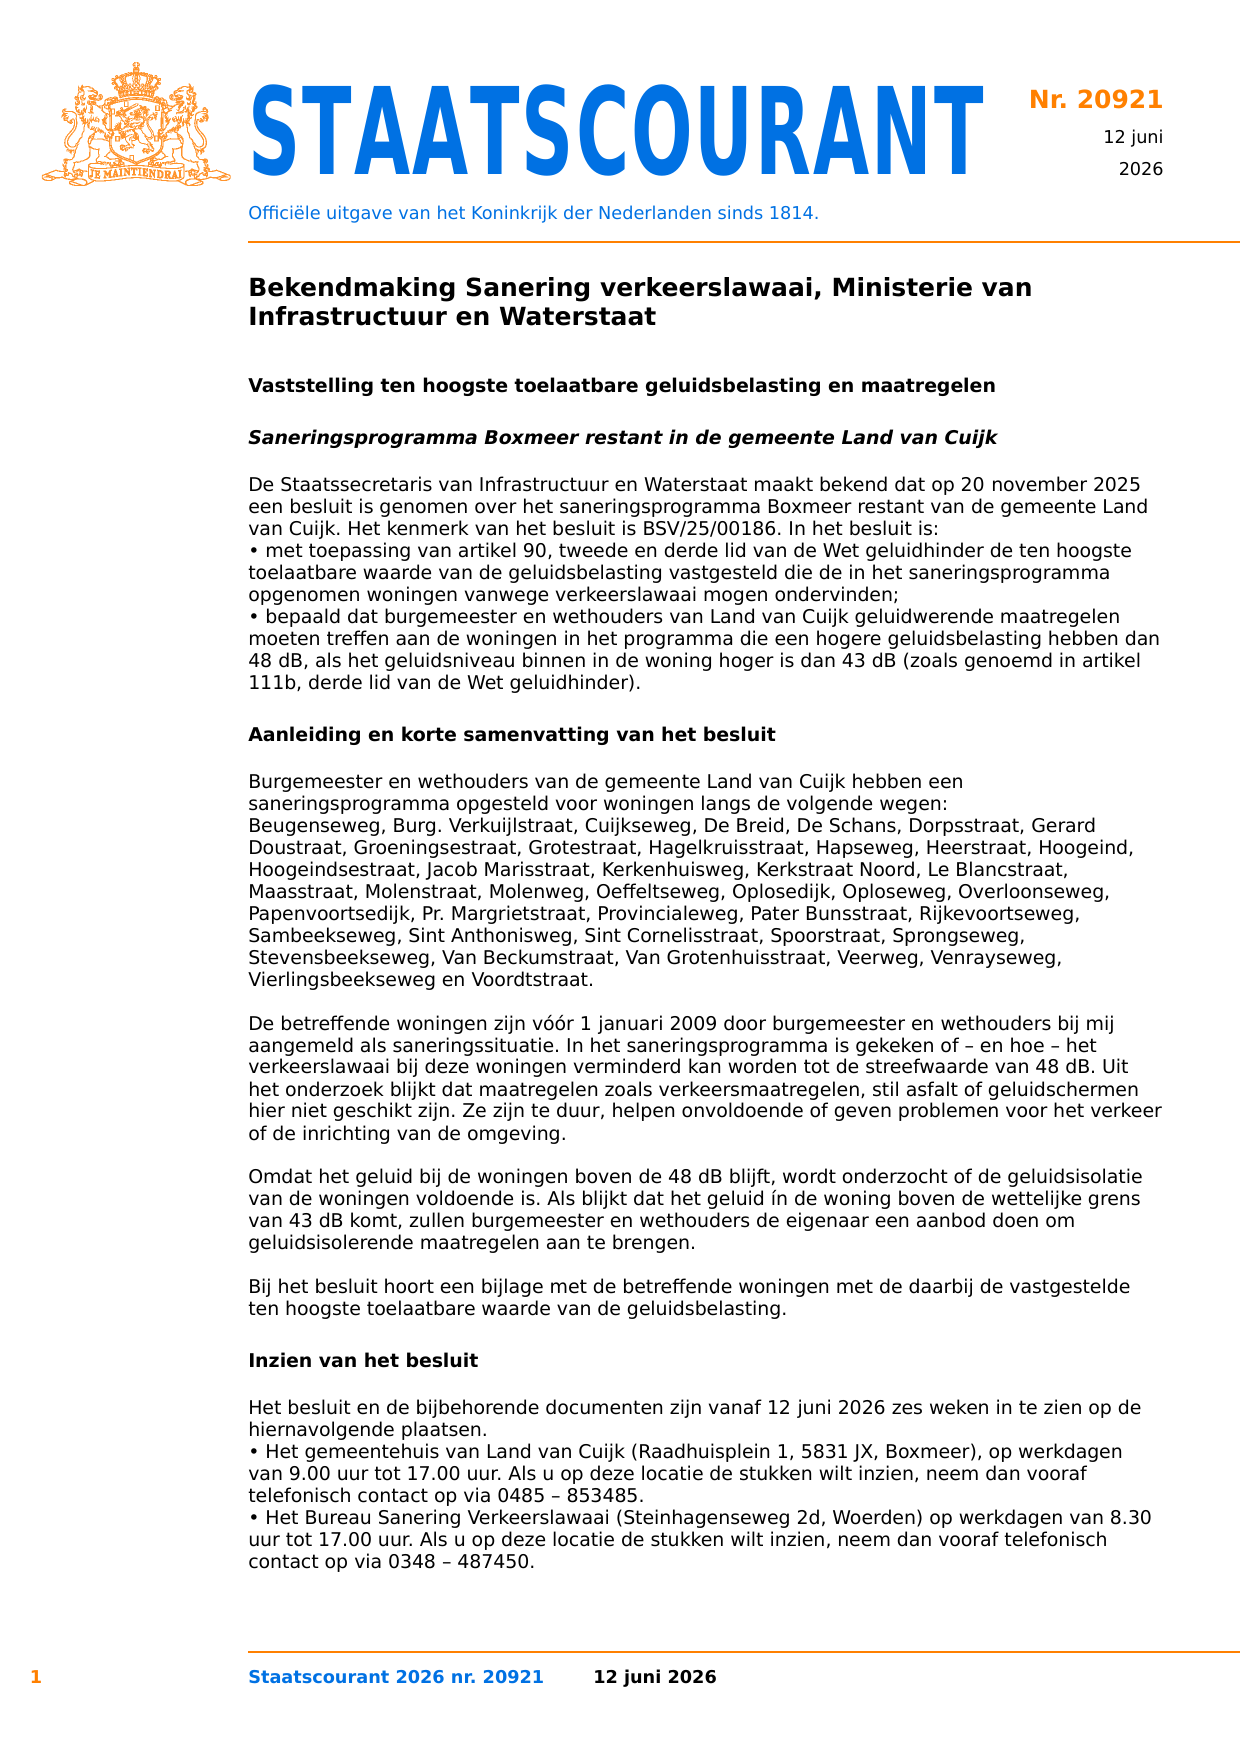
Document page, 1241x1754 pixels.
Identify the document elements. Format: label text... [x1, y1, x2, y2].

table_cell 12 juni [998, 121, 1240, 153]
text Bij het besluit hoort een bijlage met de betreffende woningen met de daarbij de vastgestelde ten hoogste toelaatbare waarde van de geluidsbelasting. [248, 1276, 1163, 1320]
text Beugenseweg, Burg. Verkuijlstraat, Cuijkseweg, De Breid, De Schans, Dorpsstraat, Gerard Doustraat, Groeningsestraat, Grotestraat, Hagelkruisstraat, Hapseweg, Heerstraat, Hoogeind, Hoogeindsestraat, Jacob Marisstraat, Kerkenhuisweg, Kerkstraat Noord, Le Blancstraat, Maasstraat, Molenstraat, Molenweg, Oeffeltseweg, Oplosedijk, Oploseweg, Overloonseweg, Papenvoortsedijk, Pr. Margrietstraat, Provincialeweg, Pater Bunsstraat, Rijkevoortseweg, Sambeekseweg, Sint Anthonisweg, Sint Cornelisstraat, Spoorstraat, Sprongseweg, Stevensbeekseweg, Van Beckumstraat, Van Grotenhuisstraat, Veerweg, Venrayseweg, Vierlingsbeekseweg en Voordtstraat. [248, 815, 1163, 991]
subtitle Saneringsprogramma Boxmeer restant in de gemeente Land van Cuijk [248, 427, 1163, 449]
table_cell Officiële uitgave van het Koninkrijk der Nederlanden sinds 1814. [248, 203, 1240, 241]
text • bepaald dat burgemeester en wethouders van Land van Cuijk geluidwerende maatregelen moeten treffen aan de woningen in het programma die een hogere geluidsbelasting hebben dan 48 dB, als het geluidsniveau binnen in de woning hoger is dan 43 dB (zoals genoemd in artikel 111b, derde lid van de Wet geluidhinder). [248, 606, 1163, 694]
text Het besluit en de bijbehorende documenten zijn vanaf 12 juni 2026 zes weken in te zien op de hiernavolgende plaatsen. [248, 1397, 1163, 1441]
picture [41, 62, 231, 186]
table_header Nr. 20921 [998, 62, 1240, 121]
subtitle Aanleiding en korte samenvatting van het besluit [248, 724, 1163, 746]
table_cell 2026 [998, 153, 1240, 203]
table_header [25, 62, 248, 241]
text Omdat het geluid bij de woningen boven de 48 dB blijft, wordt onderzocht of de geluidsisolatie van de woningen voldoende is. Als blijkt dat het geluid ín de woning boven de wettelijke grens van 43 dB komt, zullen burgemeester en wethouders de eigenaar een aanbod doen om geluidsisolerende maatregelen aan te brengen. [248, 1166, 1163, 1254]
text Burgemeester en wethouders van de gemeente Land van Cuijk hebben een saneringsprogramma opgesteld voor woningen langs de volgende wegen: [248, 771, 1163, 815]
subtitle Inzien van het besluit [248, 1350, 1163, 1372]
text • met toepassing van artikel 90, tweede en derde lid van de Wet geluidhinder de ten hoogste toelaatbare waarde van de geluidsbelasting vastgesteld die de in het saneringsprogramma opgenomen woningen vanwege verkeerslawaai mogen ondervinden; [248, 540, 1163, 606]
table_header STAATSCOURANT [248, 62, 998, 203]
text De Staatssecretaris van Infrastructuur en Waterstaat maakt bekend dat op 20 november 2025 een besluit is genomen over het saneringsprogramma Boxmeer restant van de gemeente Land van Cuijk. Het kenmerk van het besluit is BSV/25/00186. In het besluit is: [248, 474, 1163, 540]
subtitle Bekendmaking Sanering verkeerslawaai, Ministerie van Infrastructuur en Waterstaat [248, 273, 1163, 331]
text • Het Bureau Sanering Verkeerslawaai (Steinhagenseweg 2d, Woerden) op werkdagen van 8.30 uur tot 17.00 uur. Als u op deze locatie de stukken wilt inzien, neem dan vooraf telefonisch contact op via 0348 – 487450. [248, 1507, 1163, 1573]
subtitle Vaststelling ten hoogste toelaatbare geluidsbelasting en maatregelen [248, 375, 1163, 397]
text De betreffende woningen zijn vóór 1 januari 2009 door burgemeester en wethouders bij mij aangemeld als saneringssituatie. In het saneringsprogramma is gekeken of – en hoe – het verkeerslawaai bij deze woningen verminderd kan worden tot de streefwaarde van 48 dB. Uit het onderzoek blijkt dat maatregelen zoals verkeersmaatregelen, stil asfalt of geluidschermen hier niet geschikt zijn. Ze zijn te duur, helpen onvoldoende of geven problemen voor het verkeer of de inrichting van de omgeving. [248, 1012, 1163, 1144]
text • Het gemeentehuis van Land van Cuijk (Raadhuisplein 1, 5831 JX, Boxmeer), op werkdagen van 9.00 uur tot 17.00 uur. Als u op deze locatie de stukken wilt inzien, neem dan vooraf telefonisch contact op via 0485 – 853485. [248, 1441, 1163, 1507]
